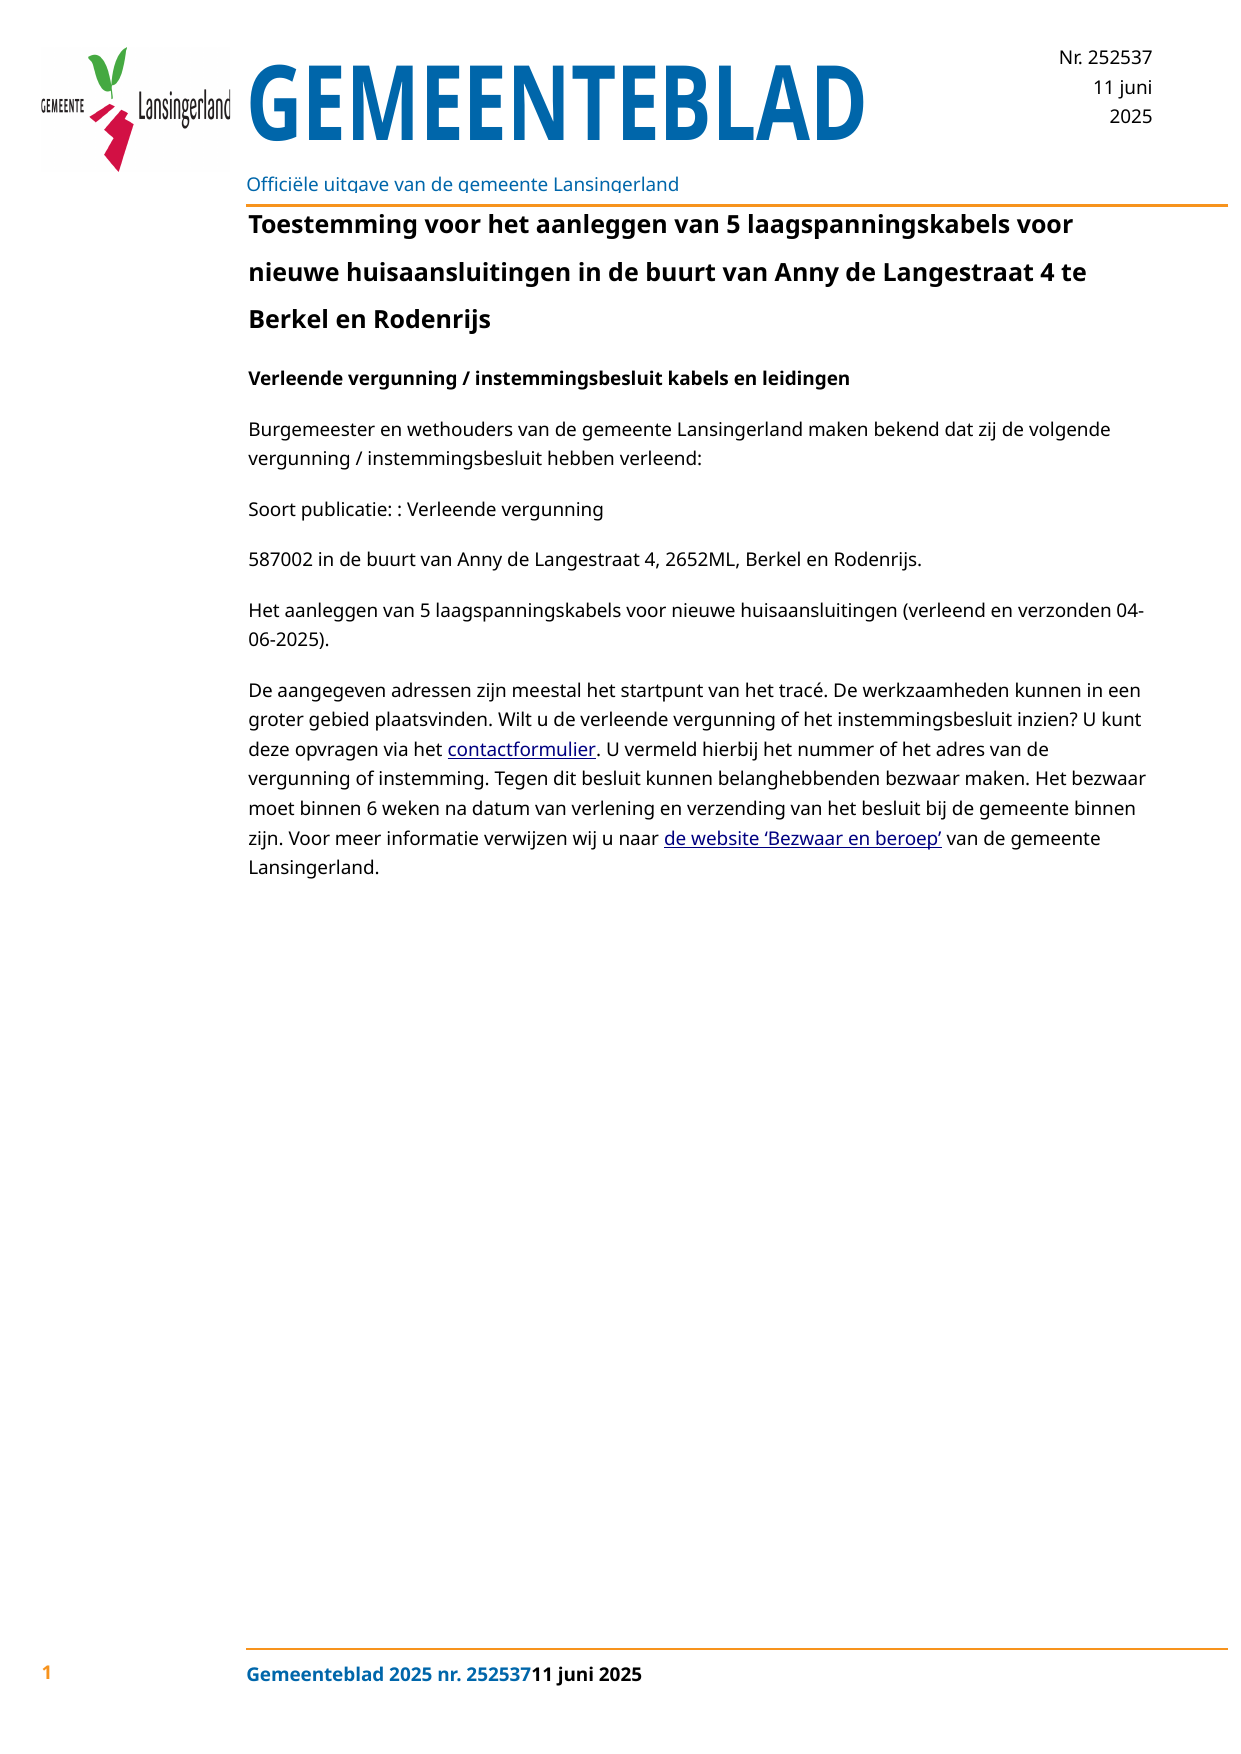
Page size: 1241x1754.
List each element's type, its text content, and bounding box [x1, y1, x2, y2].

text Verleende vergunning / instemmingsbesluit kabels en leidingen [248, 366, 1152, 391]
text 587002 in de buurt van Anny de Langestraat 4, 2652ML, Berkel en Rodenrijs. [248, 546, 1152, 572]
text De aangegeven adressen zijn meestal het startpunt van het tracé. De werkzaamheden kunnen in een groter gebied plaatsvinden. Wilt u de verleende vergunning of het instemmingsbesluit inzien? U kunt deze opvragen via het contactformulier. U vermeld hierbij het nummer of het adres van de vergunning of instemming. Tegen dit besluit kunnen belanghebbenden bezwaar maken. Het bezwaar moet binnen 6 weken na datum van verlening en verzending van het besluit bij de gemeente binnen zijn. Voor meer informatie verwijzen wij u naar de website ‘Bezwaar en beroep’ van de gemeente Lansingerland. [248, 677, 1152, 880]
text Toestemming voor het aanleggen van 5 laagspanningskabels voor nieuwe huisaansluitingen in de buurt van Anny de Langestraat 4 te Berkel en Rodenrijs [248, 207, 1152, 336]
picture [41, 47, 231, 172]
text Het aanleggen van 5 laagspanningskabels voor nieuwe huisaansluitingen (verleend en verzonden 04-06-2025). [248, 597, 1152, 652]
text Burgemeester en wethouders van de gemeente Lansingerland maken bekend dat zij de volgende vergunning / instemmingsbesluit hebben verleend: [248, 416, 1152, 471]
text Soort publicatie: : Verleende vergunning [248, 496, 1152, 522]
